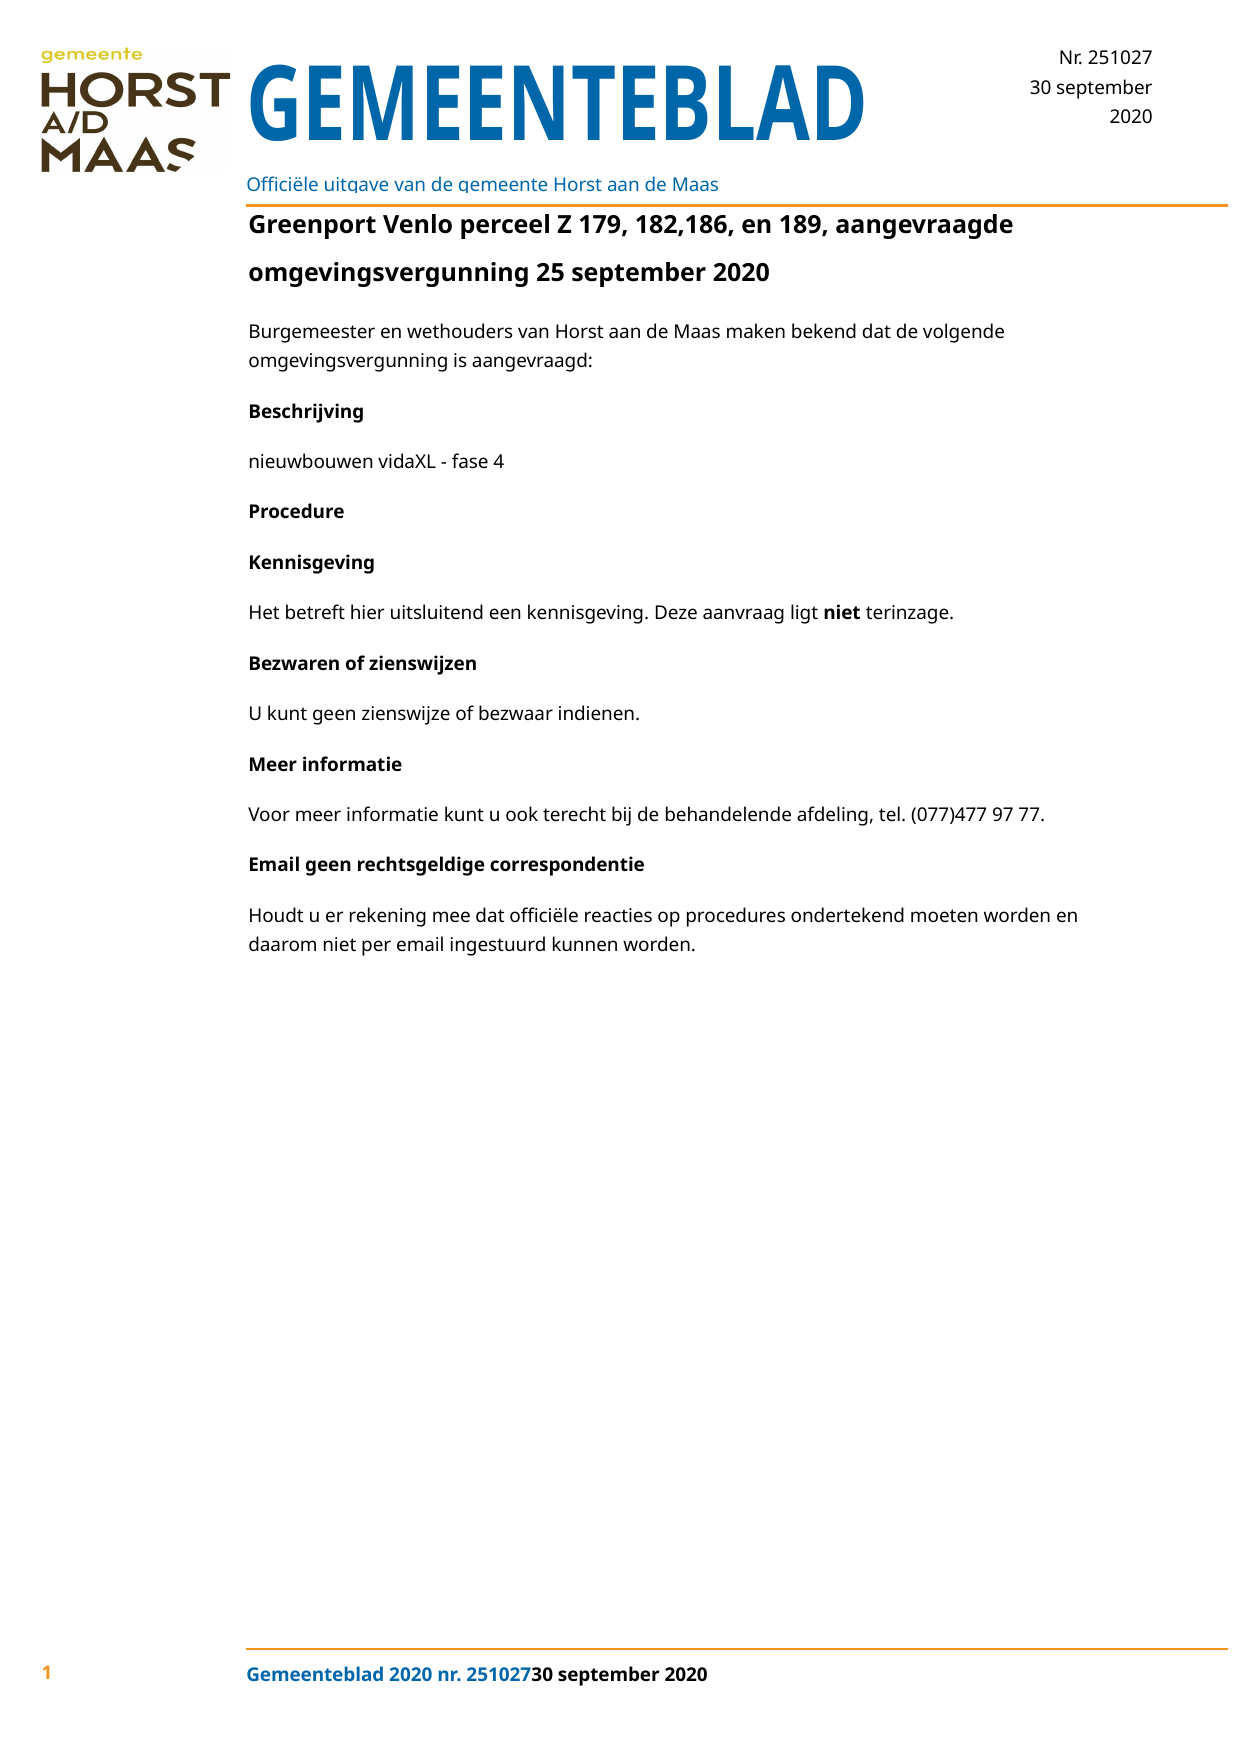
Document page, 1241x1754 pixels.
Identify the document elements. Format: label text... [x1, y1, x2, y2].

text Houdt u er rekening mee dat officiële reacties op procedures ondertekend moeten worden en daarom niet per email ingestuurd kunnen worden. [248, 902, 1152, 957]
text Meer informatie [248, 751, 1152, 777]
picture [41, 47, 231, 172]
text Voor meer informatie kunt u ook terecht bij de behandelende afdeling, tel. (077)477 97 77. [248, 801, 1152, 827]
text Het betreft hier uitsluitend een kennisgeving. Deze aanvraag ligt niet terinzage. [248, 599, 1152, 625]
text Bezwaren of zienswijzen [248, 650, 1152, 676]
text Greenport Venlo perceel Z 179, 182,186, en 189, aangevraagde omgevingsvergunning 25 september 2020 [248, 207, 1152, 288]
text Beschrijving [248, 398, 1152, 424]
text U kunt geen zienswijze of bezwaar indienen. [248, 700, 1152, 726]
text nieuwbouwen vidaXL - fase 4 [248, 448, 1152, 474]
text Email geen rechtsgeldige correspondentie [248, 852, 1152, 877]
text Procedure [248, 499, 1152, 524]
text Burgemeester en wethouders van Horst aan de Maas maken bekend dat de volgende omgevingsvergunning is aangevraagd: [248, 318, 1152, 373]
text Kennisgeving [248, 549, 1152, 575]
